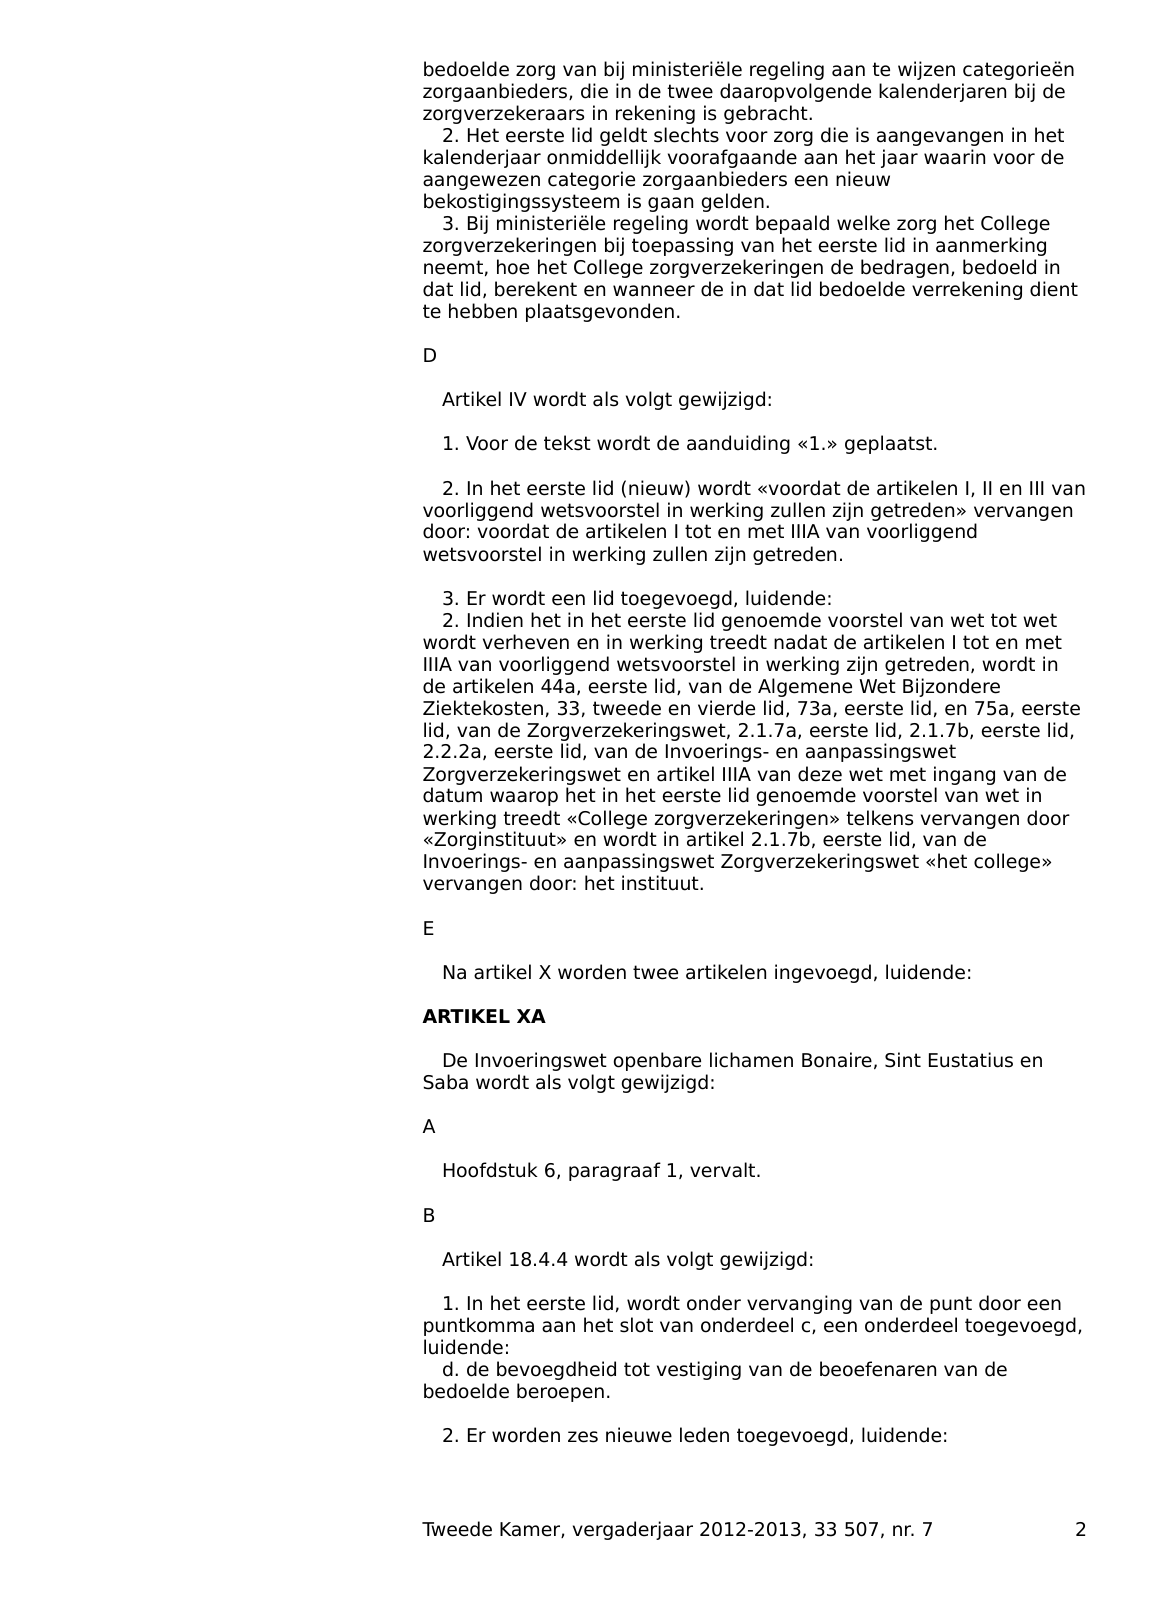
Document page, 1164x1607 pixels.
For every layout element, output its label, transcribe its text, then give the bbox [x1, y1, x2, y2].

text 2. Er worden zes nieuwe leden toegevoegd, luidende: [422, 1425, 1087, 1447]
text 3. Bij ministeriële regeling wordt bepaald welke zorg het College zorgverzekeringen bij toepassing van het eerste lid in aanmerking neemt, hoe het College zorgverzekeringen de bedragen, bedoeld in dat lid, berekent en wanneer de in dat lid bedoelde verrekening dient te hebben plaatsgevonden. [422, 213, 1087, 323]
text 1. Voor de tekst wordt de aanduiding «1.» geplaatst. [422, 433, 1087, 455]
text 2. Het eerste lid geldt slechts voor zorg die is aangevangen in het kalenderjaar onmiddellijk voorafgaande aan het jaar waarin voor de aangewezen categorie zorgaanbieders een nieuw bekostigingssysteem is gaan gelden. [422, 125, 1087, 213]
text Artikel IV wordt als volgt gewijzigd: [422, 389, 1087, 411]
text Na artikel X worden twee artikelen ingevoegd, luidende: [422, 962, 1087, 984]
subtitle A [422, 1116, 1087, 1138]
subtitle B [422, 1204, 1087, 1226]
text 2. In het eerste lid (nieuw) wordt «voordat de artikelen I, II en III van voorliggend wetsvoorstel in werking zullen zijn getreden» vervangen door: voordat de artikelen I tot en met IIIA van voorliggend wetsvoorstel in werking zullen zijn getreden. [422, 477, 1087, 565]
text bedoelde zorg van bij ministeriële regeling aan te wijzen categorieën zorgaanbieders, die in de twee daaropvolgende kalenderjaren bij de zorgverzekeraars in rekening is gebracht. [422, 59, 1087, 125]
text 3. Er wordt een lid toegevoegd, luidende: [422, 588, 1087, 609]
subtitle D [422, 345, 1087, 367]
text d. de bevoegdheid tot vestiging van de beoefenaren van de bedoelde beroepen. [422, 1359, 1087, 1403]
subtitle E [422, 917, 1087, 939]
text Artikel 18.4.4 wordt als volgt gewijzigd: [422, 1249, 1087, 1271]
subtitle ARTIKEL XA [422, 1006, 1087, 1028]
text Hoofdstuk 6, paragraaf 1, vervalt. [422, 1160, 1087, 1182]
text 1. In het eerste lid, wordt onder vervanging van de punt door een puntkomma aan het slot van onderdeel c, een onderdeel toegevoegd, luidende: [422, 1293, 1087, 1359]
text De Invoeringswet openbare lichamen Bonaire, Sint Eustatius en Saba wordt als volgt gewijzigd: [422, 1050, 1087, 1094]
text 2. Indien het in het eerste lid genoemde voorstel van wet tot wet wordt verheven en in werking treedt nadat de artikelen I tot en met IIIA van voorliggend wetsvoorstel in werking zijn getreden, wordt in de artikelen 44a, eerste lid, van de Algemene Wet Bijzondere Ziektekosten, 33, tweede en vierde lid, 73a, eerste lid, en 75a, eerste lid, van de Zorgverzekeringswet, 2.1.7a, eerste lid, 2.1.7b, eerste lid, 2.2.2a, eerste lid, van de Invoerings- en aanpassingswet Zorgverzekeringswet en artikel IIIA van deze wet met ingang van de datum waarop het in het eerste lid genoemde voorstel van wet in werking treedt «College zorgverzekeringen» telkens vervangen door «Zorginstituut» en wordt in artikel 2.1.7b, eerste lid, van de Invoerings- en aanpassingswet Zorgverzekeringswet «het college» vervangen door: het instituut. [422, 609, 1087, 895]
